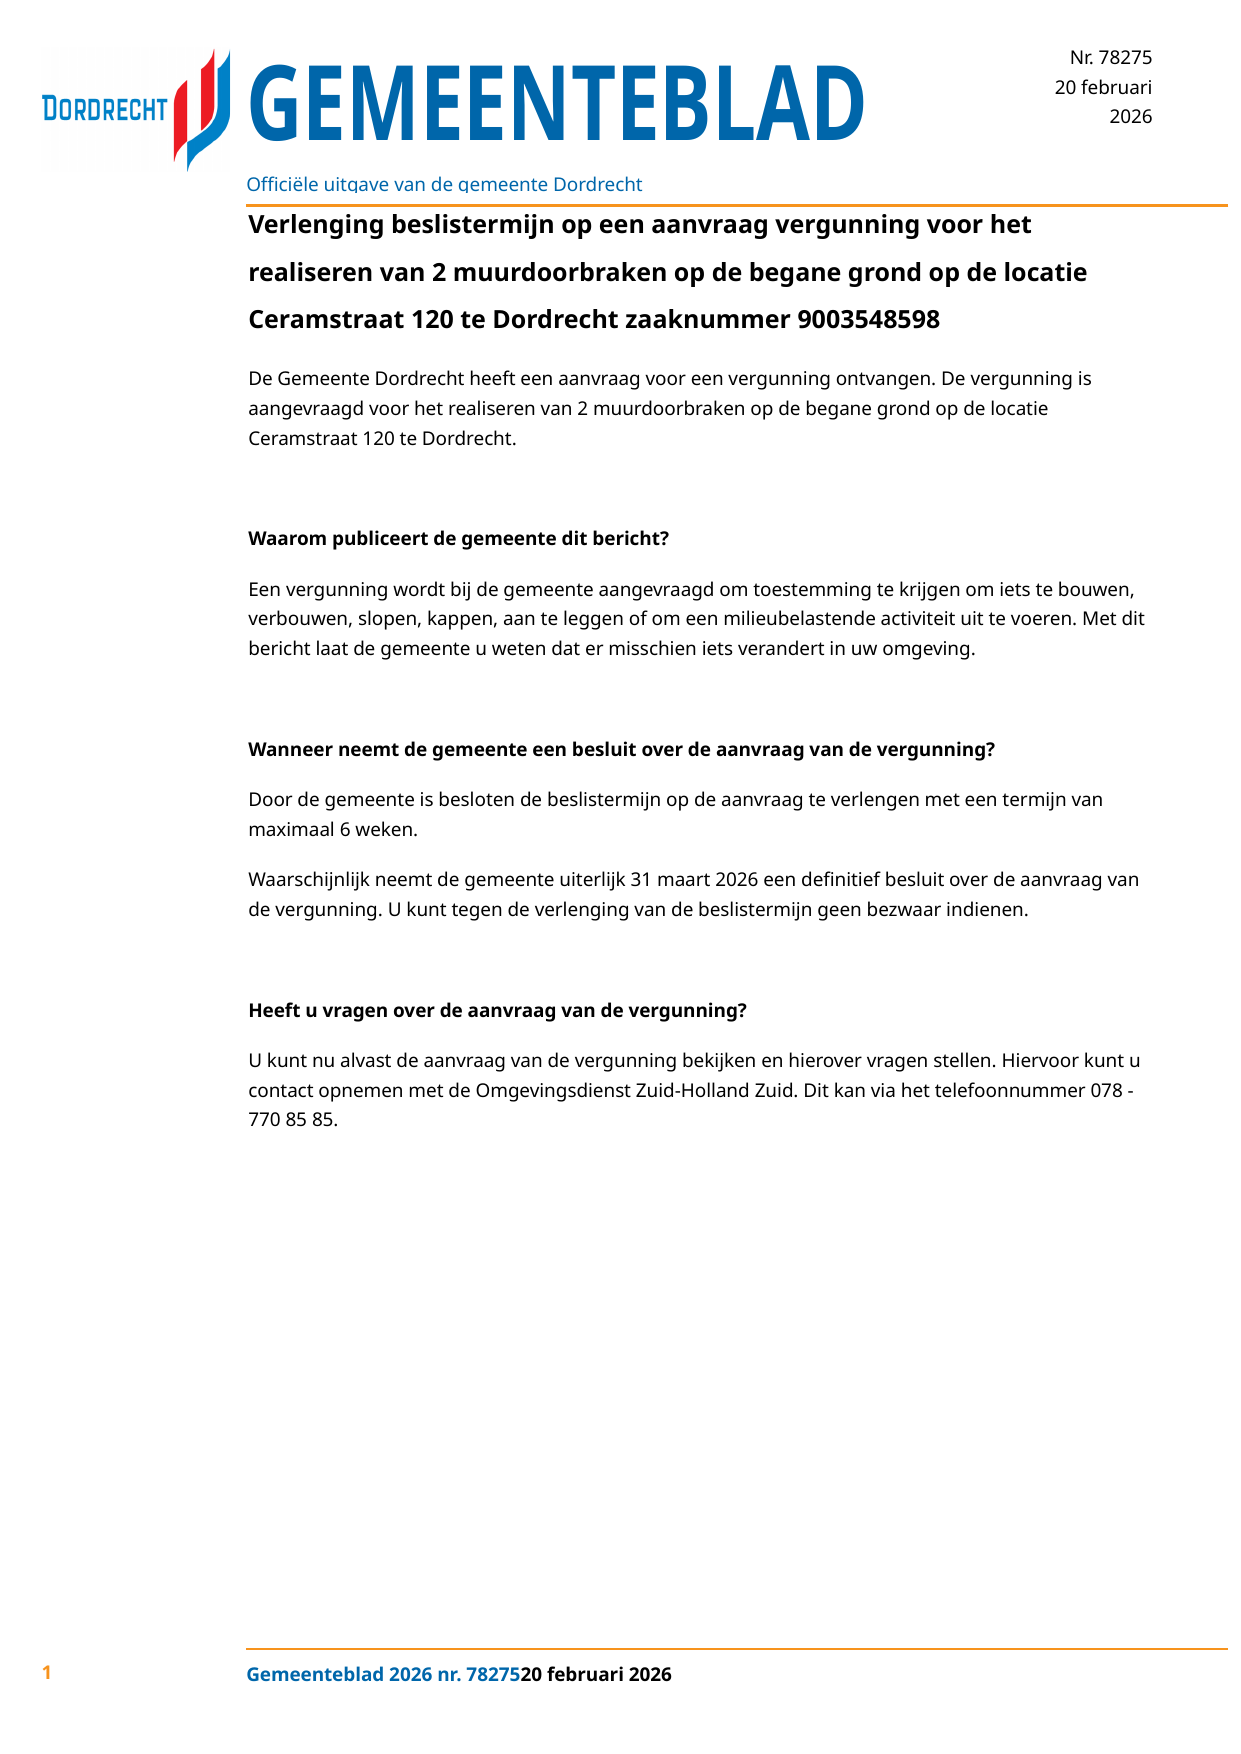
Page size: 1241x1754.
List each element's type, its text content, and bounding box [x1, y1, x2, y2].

text Door de gemeente is besloten de beslistermijn op de aanvraag te verlengen met een termijn van maximaal 6 weken. [248, 786, 1152, 842]
text Waarschijnlijk neemt de gemeente uiterlijk 31 maart 2026 een definitief besluit over de aanvraag van de vergunning. U kunt tegen de verlenging van de beslistermijn geen bezwaar indienen. [248, 866, 1152, 922]
text Waarom publiceert de gemeente dit bericht? [248, 526, 1152, 551]
picture [41, 47, 231, 172]
text Wanneer neemt de gemeente een besluit over de aanvraag van de vergunning? [248, 736, 1152, 762]
text U kunt nu alvast de aanvraag van de vergunning bekijken en hierover vragen stellen. Hiervoor kunt u contact opnemen met de Omgevingsdienst Zuid-Holland Zuid. Dit kan via het telefoonnummer 078 - 770 85 85. [248, 1047, 1152, 1132]
text De Gemeente Dordrecht heeft een aanvraag voor een vergunning ontvangen. De vergunning is aangevraagd voor het realiseren van 2 muurdoorbraken op de begane grond op de locatie Ceramstraat 120 te Dordrecht. [248, 366, 1152, 450]
text Een vergunning wordt bij de gemeente aangevraagd om toestemming te krijgen om iets te bouwen, verbouwen, slopen, kappen, aan te leggen of om een milieubelastende activiteit uit te voeren. Met dit bericht laat de gemeente u weten dat er misschien iets verandert in uw omgeving. [248, 576, 1152, 661]
text Heeft u vragen over de aanvraag van de vergunning? [248, 997, 1152, 1022]
text Verlenging beslistermijn op een aanvraag vergunning voor het realiseren van 2 muurdoorbraken op de begane grond op de locatie Ceramstraat 120 te Dordrecht zaaknummer 9003548598 [248, 207, 1152, 336]
